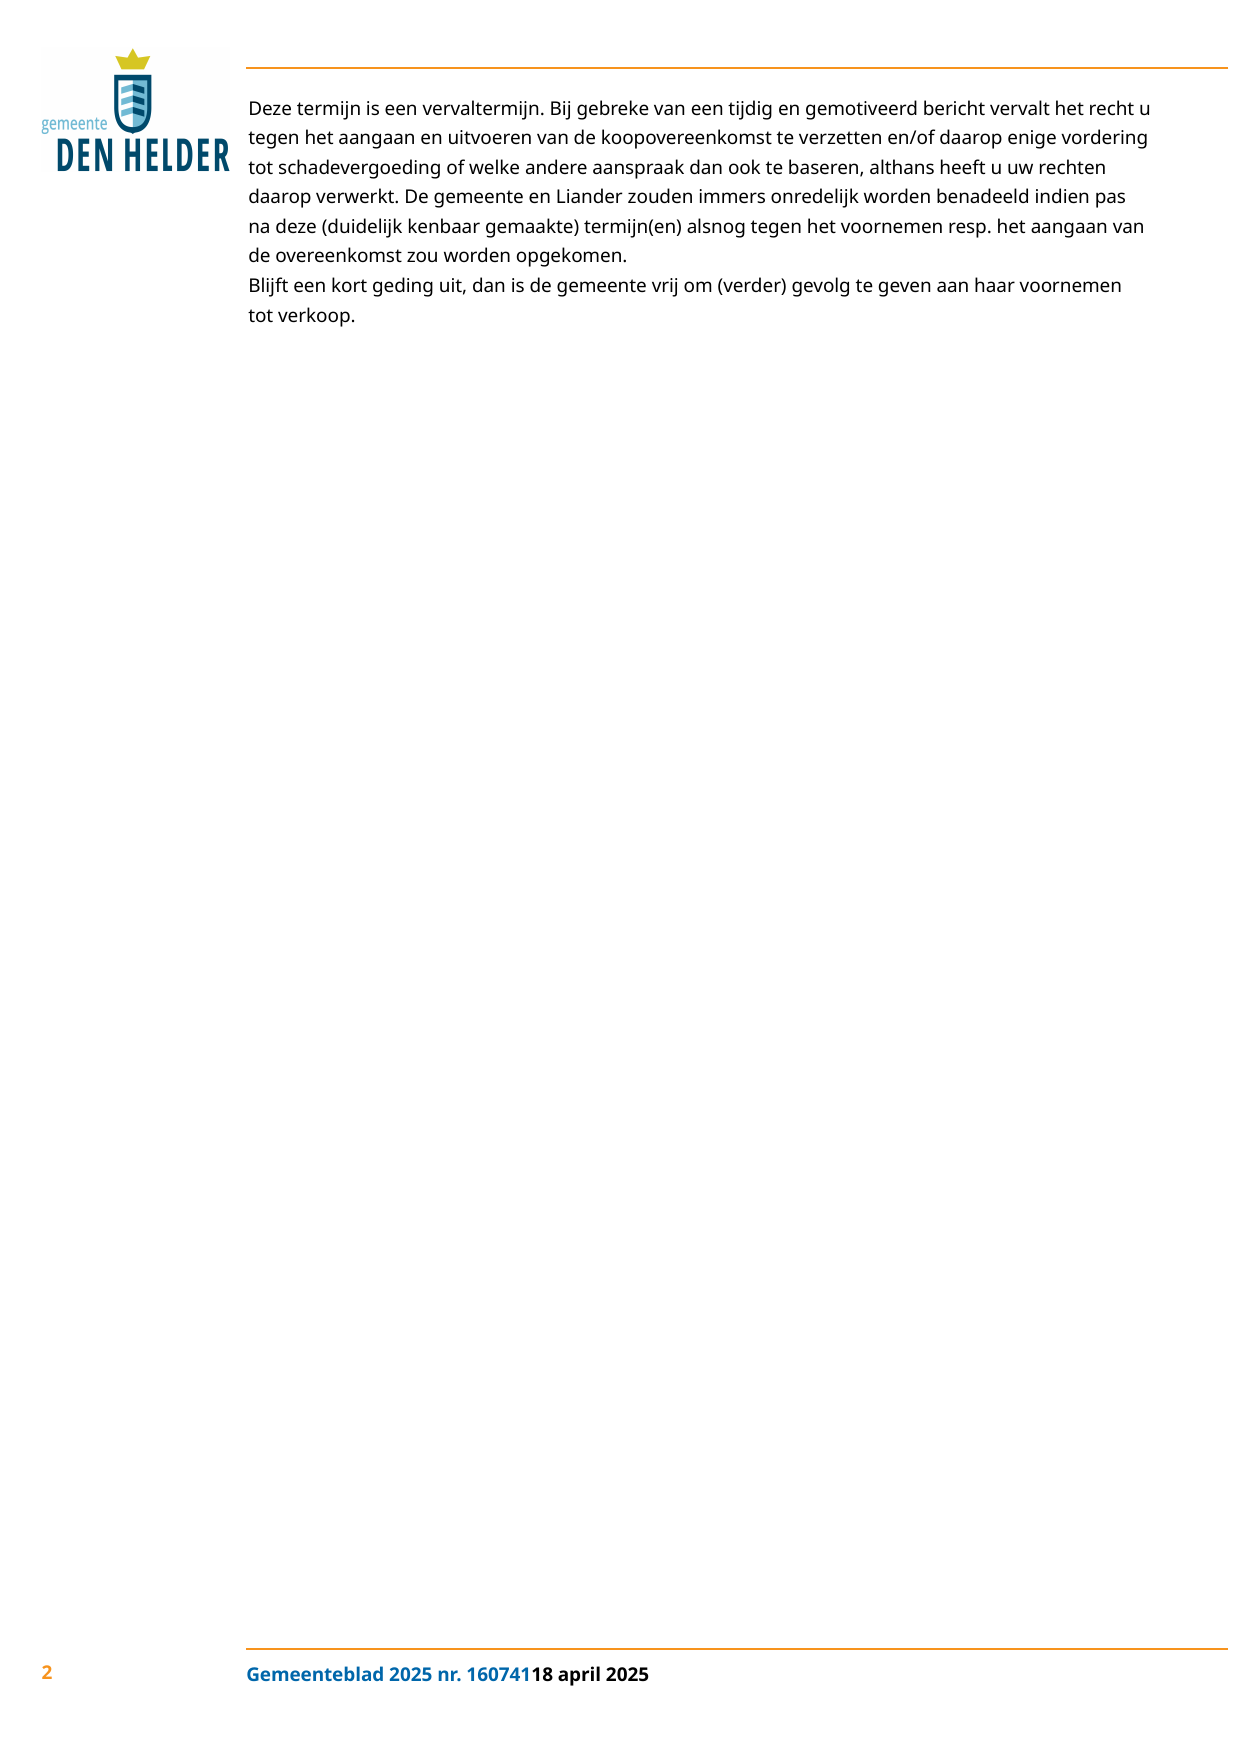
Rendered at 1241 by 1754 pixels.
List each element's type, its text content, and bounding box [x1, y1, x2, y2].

text Blijft een kort geding uit, dan is de gemeente vrij om (verder) gevolg te geven aan haar voornemen tot verkoop. [248, 272, 1152, 328]
picture [220, 160, 224, 172]
text Deze termijn is een vervaltermijn. Bij gebreke van een tijdig en gemotiveerd bericht vervalt het recht u tegen het aangaan en uitvoeren van de koopovereenkomst te verzetten en/of daarop enige vordering tot schadevergoeding of welke andere aanspraak dan ook te baseren, althans heeft u uw rechten daarop verwerkt. De gemeente en Liander zouden immers onredelijk worden benadeeld indien pas na deze (duidelijk kenbaar gemaakte) termijn(en) alsnog tegen het voornemen resp. het aangaan van de overeenkomst zou worden opgekomen. [248, 95, 1152, 268]
picture [100, 154, 106, 172]
picture [130, 157, 135, 172]
picture [182, 144, 187, 165]
picture [41, 47, 231, 172]
picture [63, 144, 68, 165]
